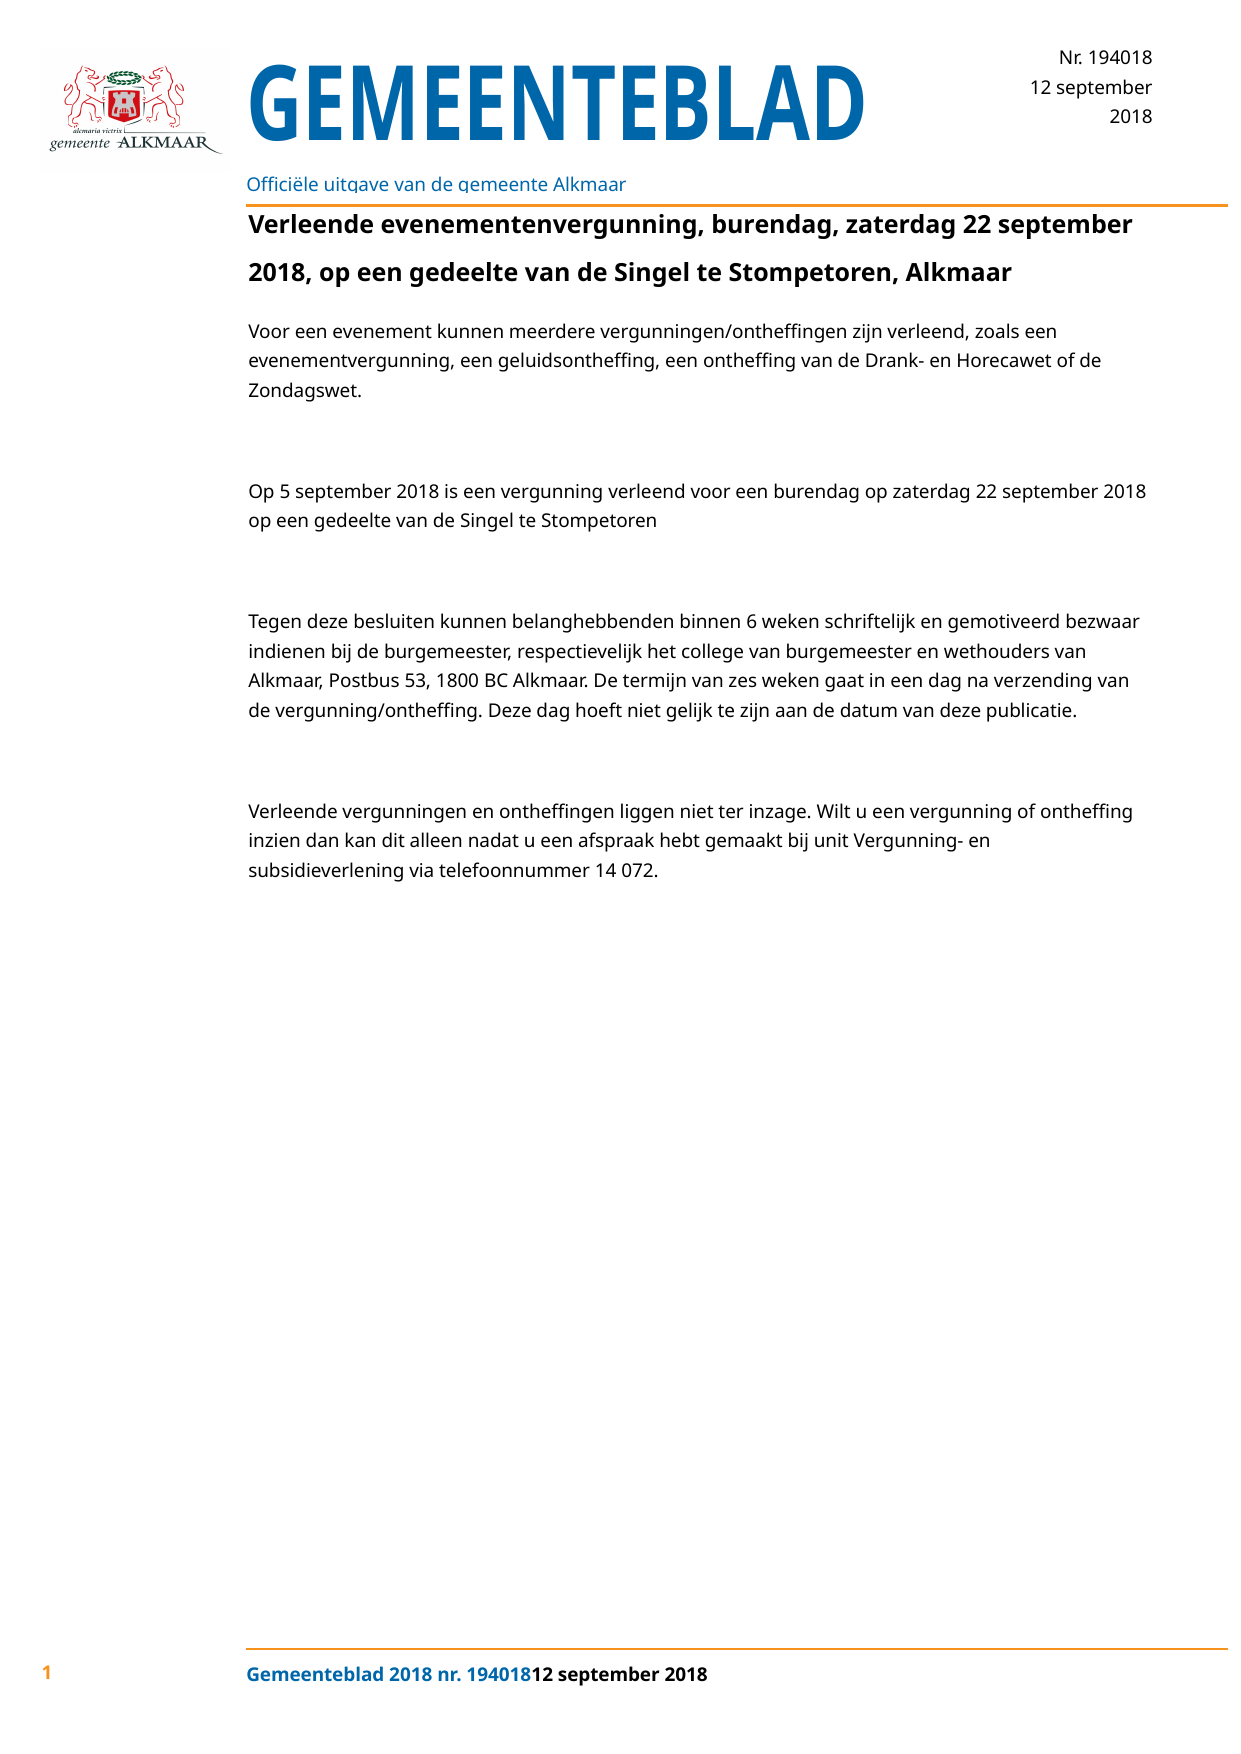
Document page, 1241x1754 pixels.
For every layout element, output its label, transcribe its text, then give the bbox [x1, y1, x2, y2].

text Tegen deze besluiten kunnen belanghebbenden binnen 6 weken schriftelijk en gemotiveerd bezwaar indienen bij de burgemeester, respectievelijk het college van burgemeester en wethouders van Alkmaar, Postbus 53, 1800 BC Alkmaar. De termijn van zes weken gaat in een dag na verzending van de vergunning/ontheffing. Deze dag hoeft niet gelijk te zijn aan de datum van deze publicatie. [248, 608, 1152, 723]
text Verleende vergunningen en ontheffingen liggen niet ter inzage. Wilt u een vergunning of ontheffing inzien dan kan dit alleen nadat u een afspraak hebt gemaakt bij unit Vergunning- en subsidieverlening via telefoonnummer 14 072. [248, 798, 1152, 883]
text Op 5 september 2018 is een vergunning verleend voor een burendag op zaterdag 22 september 2018 op een gedeelte van de Singel te Stompetoren [248, 478, 1152, 533]
picture [41, 47, 231, 172]
text Verleende evenementenvergunning, burendag, zaterdag 22 september 2018, op een gedeelte van de Singel te Stompetoren, Alkmaar [248, 207, 1152, 288]
text Voor een evenement kunnen meerdere vergunningen/ontheffingen zijn verleend, zoals een evenementvergunning, een geluidsontheffing, een ontheffing van de Drank- en Horecawet of de Zondagswet. [248, 318, 1152, 403]
